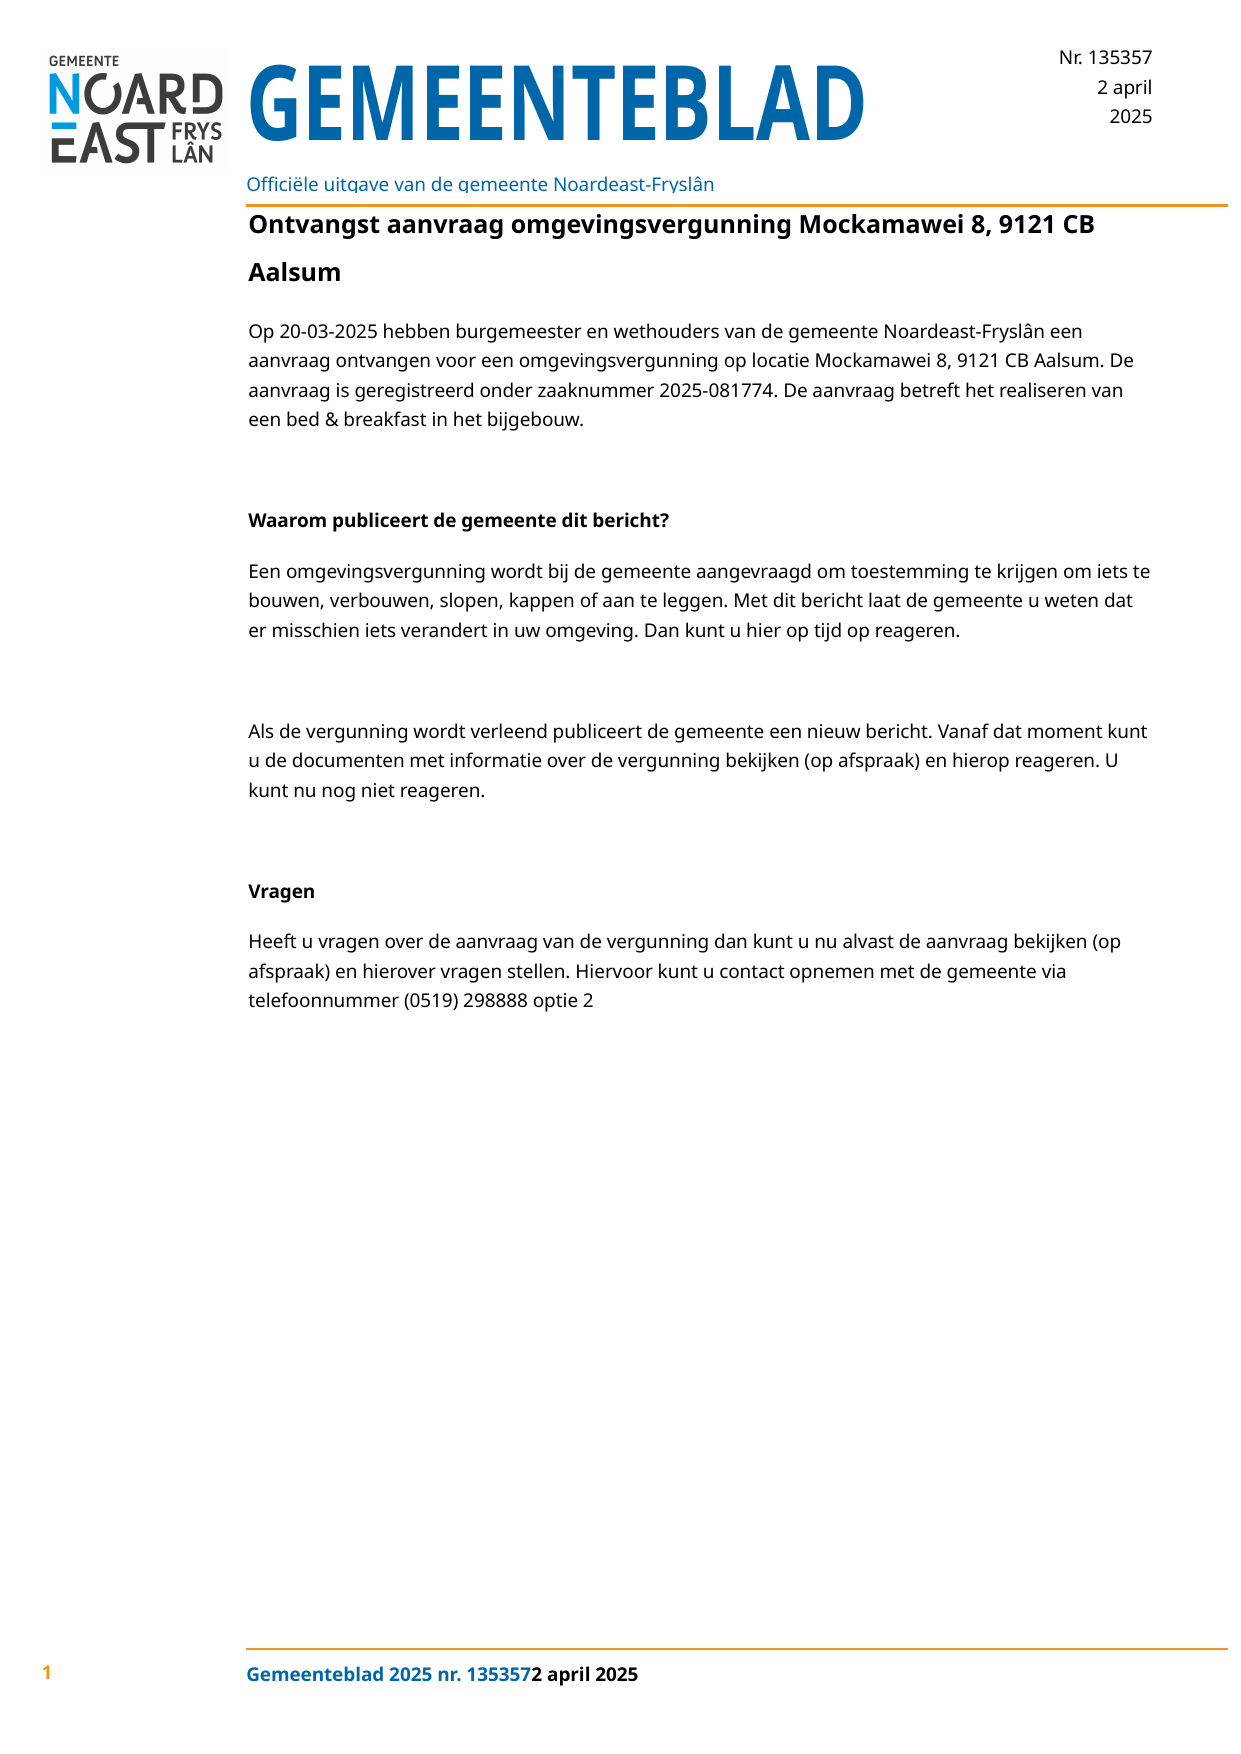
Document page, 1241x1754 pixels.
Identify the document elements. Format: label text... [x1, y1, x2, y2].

text Op 20-03-2025 hebben burgemeester en wethouders van de gemeente Noardeast-Fryslân een aanvraag ontvangen voor een omgevingsvergunning op locatie Mockamawei 8, 9121 CB Aalsum. De aanvraag is geregistreerd onder zaaknummer 2025-081774. De aanvraag betreft het realiseren van een bed & breakfast in het bijgebouw. [248, 318, 1152, 432]
text Waarom publiceert de gemeente dit bericht? [248, 507, 1152, 533]
picture [41, 47, 231, 172]
text Heeft u vragen over de aanvraag van de vergunning dan kunt u nu alvast de aanvraag bekijken (op afspraak) en hierover vragen stellen. Hiervoor kunt u contact opnemen met de gemeente via telefoonnummer (0519) 298888 optie 2 [248, 928, 1152, 1013]
text Als de vergunning wordt verleend publiceert de gemeente een nieuw bericht. Vanaf dat moment kunt u de documenten met informatie over de vergunning bekijken (op afspraak) en hierop reageren. U kunt nu nog niet reageren. [248, 718, 1152, 803]
text Een omgevingsvergunning wordt bij de gemeente aangevraagd om toestemming te krijgen om iets te bouwen, verbouwen, slopen, kappen of aan te leggen. Met dit bericht laat de gemeente u weten dat er misschien iets verandert in uw omgeving. Dan kunt u hier op tijd op reageren. [248, 558, 1152, 643]
text Vragen [248, 878, 1152, 904]
text Ontvangst aanvraag omgevingsvergunning Mockamawei 8, 9121 CB Aalsum [248, 207, 1152, 288]
